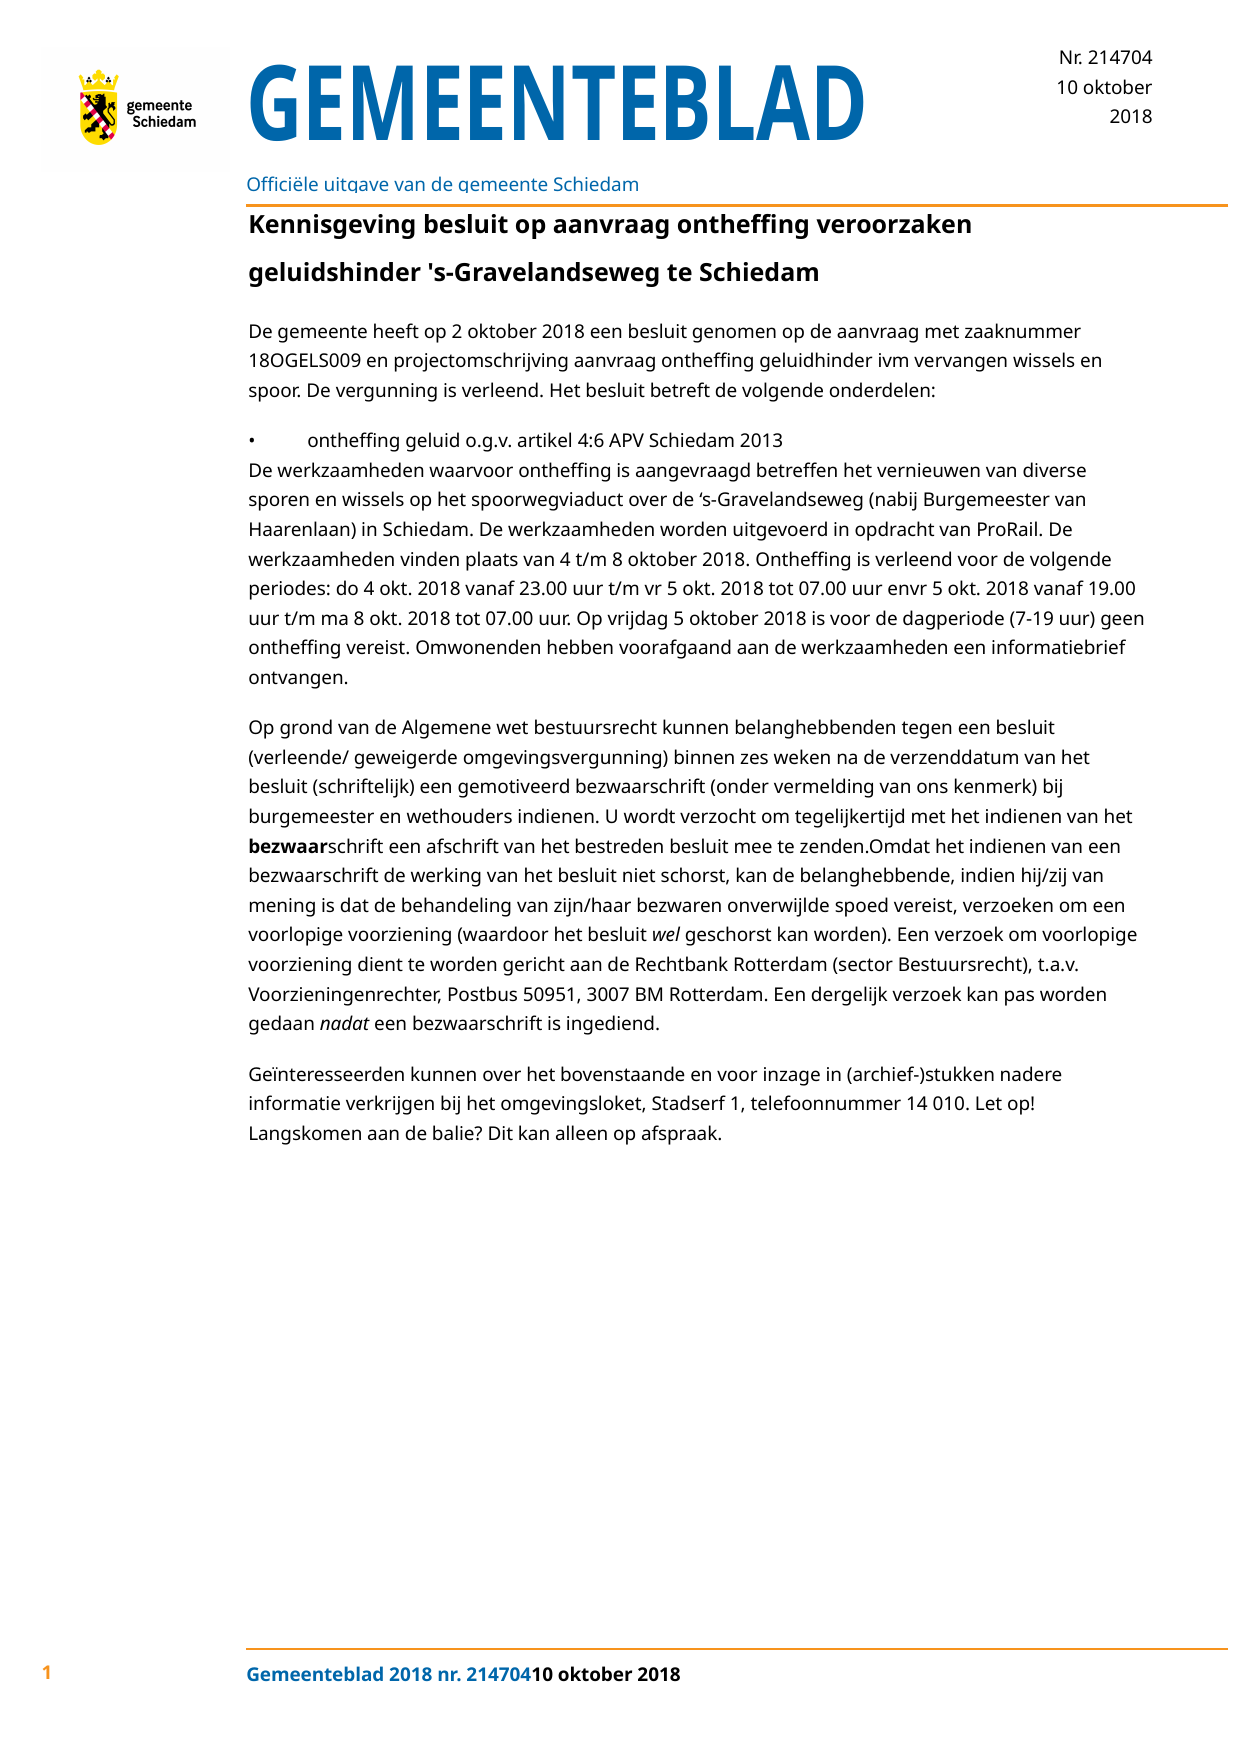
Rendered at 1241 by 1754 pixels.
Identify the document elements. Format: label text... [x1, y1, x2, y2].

picture [41, 47, 231, 172]
text Op grond van de Algemene wet bestuursrecht kunnen belanghebbenden tegen een besluit (verleende/ geweigerde omgevingsvergunning) binnen zes weken na de verzenddatum van het besluit (schriftelijk) een gemotiveerd bezwaarschrift (onder vermelding van ons kenmerk) bij burgemeester en wethouders indienen. U wordt verzocht om tegelijkertijd met het indienen van het bezwaarschrift een afschrift van het bestreden besluit mee te zenden.Omdat het indienen van een bezwaarschrift de werking van het besluit niet schorst, kan de belanghebbende, indien hij/zij van mening is dat de behandeling van zijn/haar bezwaren onverwijlde spoed vereist, verzoeken om een voorlopige voorziening (waardoor het besluit wel geschorst kan worden). Een verzoek om voorlopige voorziening dient te worden gericht aan de Rechtbank Rotterdam (sector Bestuursrecht), t.a.v. Voorzieningenrechter, Postbus 50951, 3007 BM Rotterdam. Een dergelijk verzoek kan pas worden gedaan nadat een bezwaarschrift is ingediend. [248, 714, 1152, 1036]
text De gemeente heeft op 2 oktober 2018 een besluit genomen op de aanvraag met zaaknummer 18OGELS009 en projectomschrijving aanvraag ontheffing geluidhinder ivm vervangen wissels en spoor. De vergunning is verleend. Het besluit betreft de volgende onderdelen: [248, 318, 1152, 403]
list ontheffing geluid o.g.v. artikel 4:6 APV Schiedam 2013 [248, 427, 1152, 453]
text De werkzaamheden waarvoor ontheffing is aangevraagd betreffen het vernieuwen van diverse sporen en wissels op het spoorwegviaduct over de ‘s-Gravelandseweg (nabij Burgemeester van Haarenlaan) in Schiedam. De werkzaamheden worden uitgevoerd in opdracht van ProRail. De werkzaamheden vinden plaats van 4 t/m 8 oktober 2018. Ontheffing is verleend voor de volgende periodes: do 4 okt. 2018 vanaf 23.00 uur t/m vr 5 okt. 2018 tot 07.00 uur envr 5 okt. 2018 vanaf 19.00 uur t/m ma 8 okt. 2018 tot 07.00 uur. Op vrijdag 5 oktober 2018 is voor de dagperiode (7-19 uur) geen ontheffing vereist. Omwonenden hebben voorafgaand aan de werkzaamheden een informatiebrief ontvangen. [248, 457, 1152, 690]
text Geïnteresseerden kunnen over het bovenstaande en voor inzage in (archief-)stukken nadere informatie verkrijgen bij het omgevingsloket, Stadserf 1, telefoonnummer 14 010. Let op! Langskomen aan de balie? Dit kan alleen op afspraak. [248, 1061, 1152, 1146]
text Kennisgeving besluit op aanvraag ontheffing veroorzaken geluidshinder 's-Gravelandseweg te Schiedam [248, 207, 1152, 288]
